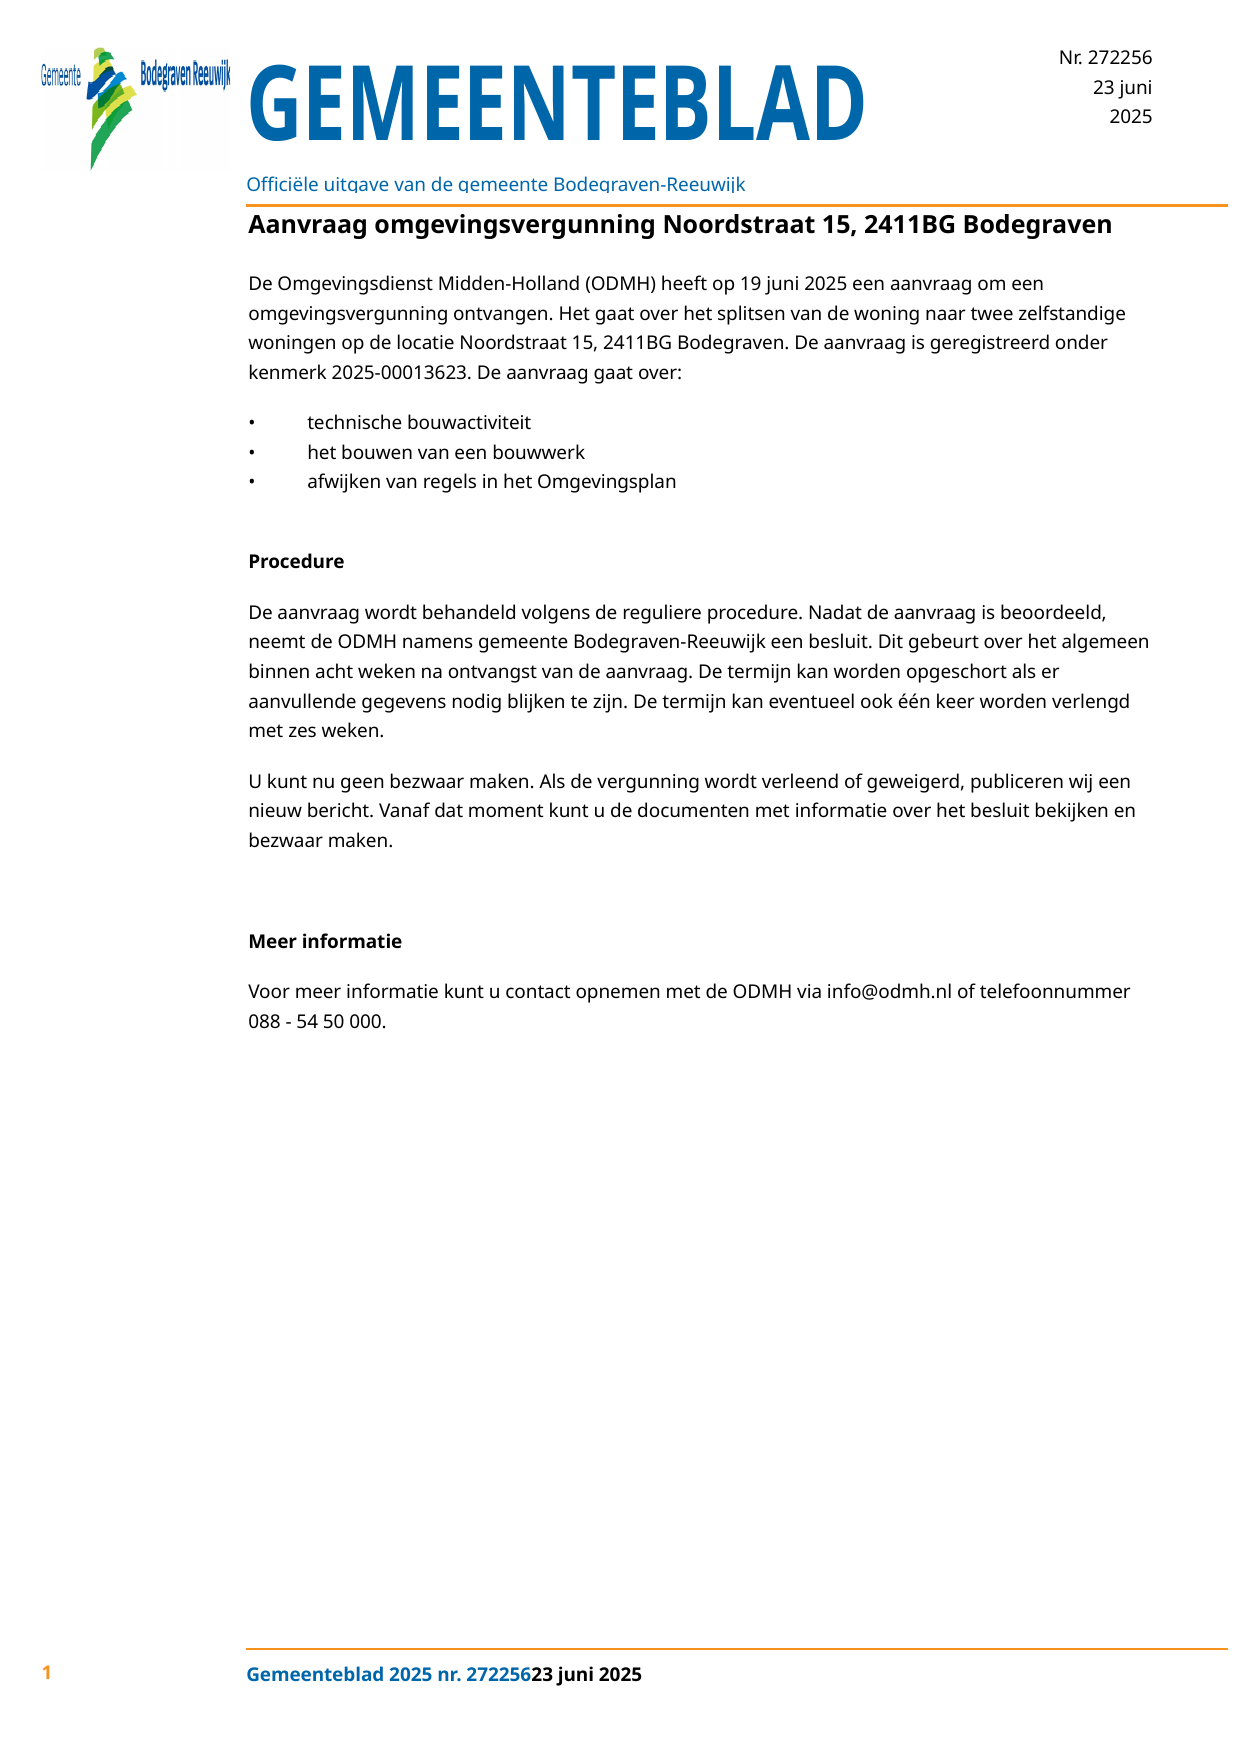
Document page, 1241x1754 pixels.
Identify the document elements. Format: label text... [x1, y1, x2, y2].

list technische bouwactiviteit [248, 409, 1152, 435]
text Voor meer informatie kunt u contact opnemen met de ODMH via info@odmh.nl of telefoonnummer 088 - 54 50 000. [248, 978, 1152, 1033]
text De aanvraag wordt behandeld volgens de reguliere procedure. Nadat de aanvraag is beoordeeld, neemt de ODMH namens gemeente Bodegraven-Reeuwijk een besluit. Dit gebeurt over het algemeen binnen acht weken na ontvangst van de aanvraag. De termijn kan worden opgeschort als er aanvullende gegevens nodig blijken te zijn. De termijn kan eventueel ook één keer worden verlengd met zes weken. [248, 599, 1152, 743]
list het bouwen van een bouwwerk [248, 439, 1152, 465]
text De Omgevingsdienst Midden-Holland (ODMH) heeft op 19 juni 2025 een aanvraag om een omgevingsvergunning ontvangen. Het gaat over het splitsen van de woning naar twee zelfstandige woningen op de locatie Noordstraat 15, 2411BG Bodegraven. De aanvraag is geregistreerd onder kenmerk 2025-00013623. De aanvraag gaat over: [248, 270, 1152, 385]
text Procedure [248, 549, 1152, 574]
picture [41, 47, 231, 172]
text U kunt nu geen bezwaar maken. Als de vergunning wordt verleend of geweigerd, publiceren wij een nieuw bericht. Vanaf dat moment kunt u de documenten met informatie over het besluit bekijken en bezwaar maken. [248, 768, 1152, 853]
text Aanvraag omgevingsvergunning Noordstraat 15, 2411BG Bodegraven [248, 207, 1152, 241]
list afwijken van regels in het Omgevingsplan [248, 469, 1152, 494]
text Meer informatie [248, 928, 1152, 953]
